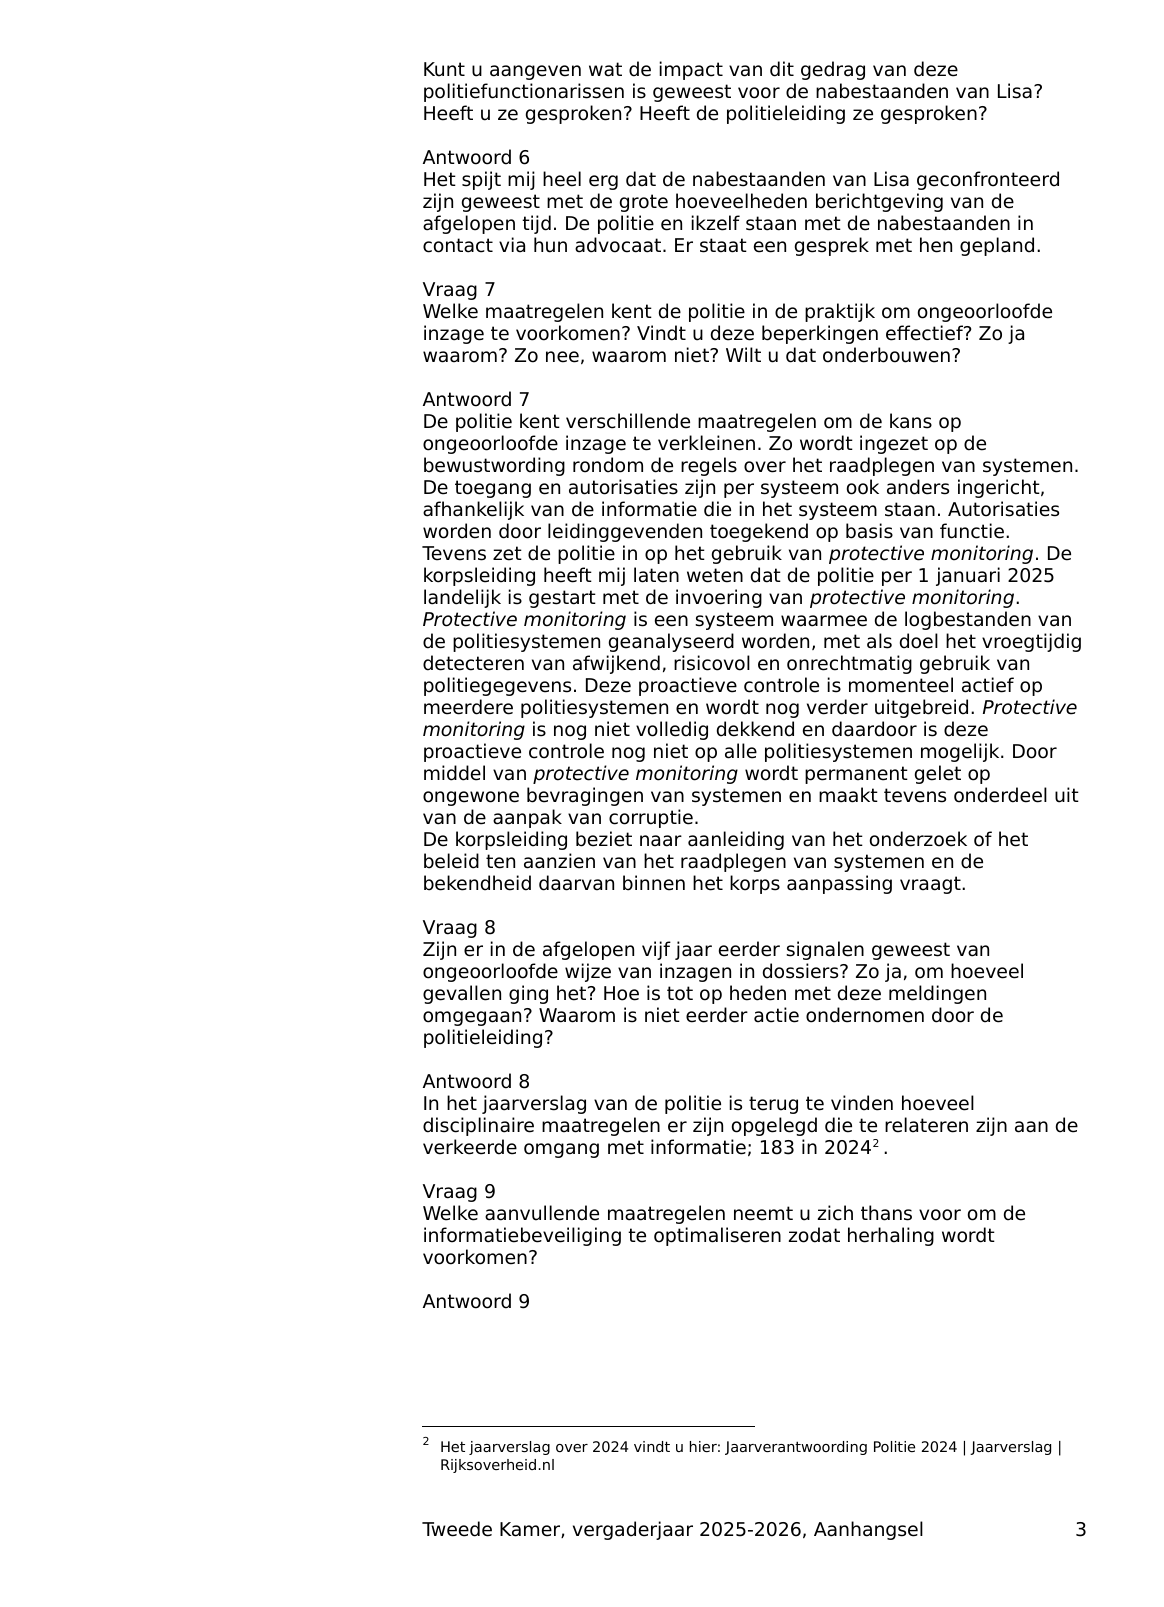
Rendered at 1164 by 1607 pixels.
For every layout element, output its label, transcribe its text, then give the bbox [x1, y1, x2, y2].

text Antwoord 8 [422, 1071, 1087, 1093]
text Vraag 8 [422, 917, 1087, 939]
text Het spijt mij heel erg dat de nabestaanden van Lisa geconfronteerd zijn geweest met de grote hoeveelheden berichtgeving van de afgelopen tijd. De politie en ikzelf staan met de nabestaanden in contact via hun advocaat. Er staat een gesprek met hen gepland. [422, 169, 1087, 257]
text Antwoord 6 [422, 147, 1087, 169]
text Welke maatregelen kent de politie in de praktijk om ongeoorloofde inzage te voorkomen? Vindt u deze beperkingen effectief? Zo ja waarom? Zo nee, waarom niet? Wilt u dat onderbouwen? [422, 301, 1087, 367]
text Kunt u aangeven wat de impact van dit gedrag van deze politiefunctionarissen is geweest voor de nabestaanden van Lisa? Heeft u ze gesproken? Heeft de politieleiding ze gesproken? [422, 59, 1087, 125]
text Antwoord 7 [422, 389, 1087, 411]
text De korpsleiding beziet naar aanleiding van het onderzoek of het beleid ten aanzien van het raadplegen van systemen en de bekendheid daarvan binnen het korps aanpassing vraagt. [422, 829, 1087, 895]
text Tevens zet de politie in op het gebruik van protective monitoring. De korpsleiding heeft mij laten weten dat de politie per 1 januari 2025 landelijk is gestart met de invoering van protective monitoring. Protective monitoring is een systeem waarmee de logbestanden van de politiesystemen geanalyseerd worden, met als doel het vroegtijdig detecteren van afwijkend, risicovol en onrechtmatig gebruik van politiegegevens. Deze proactieve controle is momenteel actief op meerdere politiesystemen en wordt nog verder uitgebreid. Protective monitoring is nog niet volledig dekkend en daardoor is deze proactieve controle nog niet op alle politiesystemen mogelijk. Door middel van protective monitoring wordt permanent gelet op ongewone bevragingen van systemen en maakt tevens onderdeel uit van de aanpak van corruptie. [422, 543, 1087, 829]
text In het jaarverslag van de politie is terug te vinden hoeveel disciplinaire maatregelen er zijn opgelegd die te relateren zijn aan de verkeerde omgang met informatie; 183 in 2024. [422, 1093, 1087, 1159]
text Vraag 9 [422, 1181, 1087, 1203]
text Zijn er in de afgelopen vijf jaar eerder signalen geweest van ongeoorloofde wijze van inzagen in dossiers? Zo ja, om hoeveel gevallen ging het? Hoe is tot op heden met deze meldingen omgegaan? Waarom is niet eerder actie ondernomen door de politieleiding? [422, 939, 1087, 1049]
text Het jaarverslag over 2024 vindt u hier: Jaarverantwoording Politie 2024 | Jaarverslag | Rijksoverheid.nl [422, 1435, 1087, 1474]
text Welke aanvullende maatregelen neemt u zich thans voor om de informatiebeveiliging te optimaliseren zodat herhaling wordt voorkomen? [422, 1203, 1087, 1269]
text Antwoord 9 [422, 1291, 1087, 1313]
text Vraag 7 [422, 279, 1087, 301]
text De politie kent verschillende maatregelen om de kans op ongeoorloofde inzage te verkleinen. Zo wordt ingezet op de bewustwording rondom de regels over het raadplegen van systemen. De toegang en autorisaties zijn per systeem ook anders ingericht, afhankelijk van de informatie die in het systeem staan. Autorisaties worden door leidinggevenden toegekend op basis van functie. [422, 411, 1087, 543]
